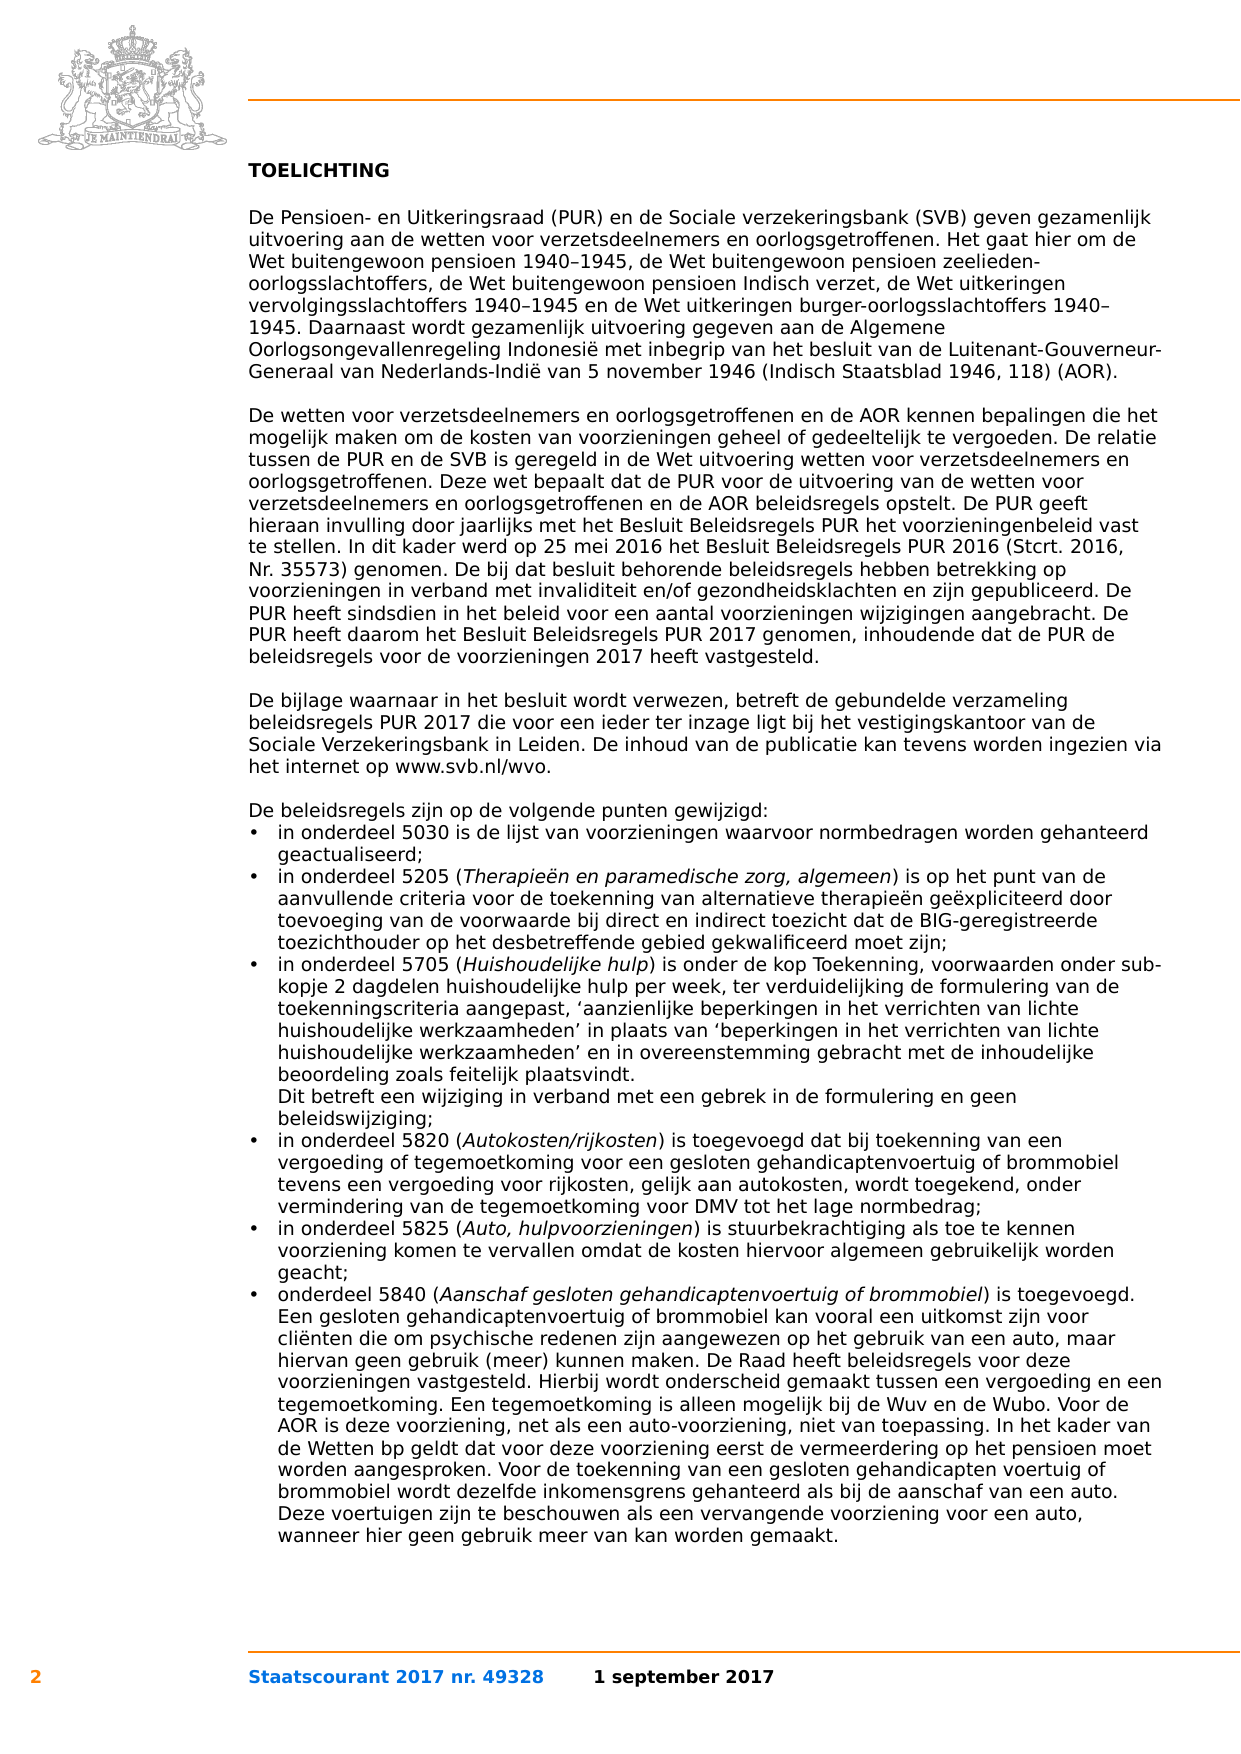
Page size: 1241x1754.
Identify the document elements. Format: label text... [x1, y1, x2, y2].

subtitle TOELICHTING [248, 160, 1163, 182]
text • in onderdeel 5705 (Huishoudelijke hulp) is onder de kop Toekenning, voorwaarden onder sub-kopje 2 dagdelen huishoudelijke hulp per week, ter verduidelijking de formulering van de toekenningscriteria aangepast, ‘aanzienlijke beperkingen in het verrichten van lichte huishoudelijke werkzaamheden’ in plaats van ‘beperkingen in het verrichten van lichte huishoudelijke werkzaamheden’ en in overeenstemming gebracht met de inhoudelijke beoordeling zoals feitelijk plaatsvindt. [248, 954, 1163, 1086]
picture [38, 25, 227, 150]
text • onderdeel 5840 (Aanschaf gesloten gehandicaptenvoertuig of brommobiel) is toegevoegd. Een gesloten gehandicaptenvoertuig of brommobiel kan vooral een uitkomst zijn voor cliënten die om psychische redenen zijn aangewezen op het gebruik van een auto, maar hiervan geen gebruik (meer) kunnen maken. De Raad heeft beleidsregels voor deze voorzieningen vastgesteld. Hierbij wordt onderscheid gemaakt tussen een vergoeding en een tegemoetkoming. Een tegemoetkoming is alleen mogelijk bij de Wuv en de Wubo. Voor de AOR is deze voorziening, net als een auto-voorziening, niet van toepassing. In het kader van de Wetten bp geldt dat voor deze voorziening eerst de vermeerdering op het pensioen moet worden aangesproken. Voor de toekenning van een gesloten gehandicapten voertuig of brommobiel wordt dezelfde inkomensgrens gehanteerd als bij de aanschaf van een auto. Deze voertuigen zijn te beschouwen als een vervangende voorziening voor een auto, wanneer hier geen gebruik meer van kan worden gemaakt. [248, 1283, 1163, 1547]
text • in onderdeel 5820 (Autokosten/rijkosten) is toegevoegd dat bij toekenning van een vergoeding of tegemoetkoming voor een gesloten gehandicaptenvoertuig of brommobiel tevens een vergoeding voor rijkosten, gelijk aan autokosten, wordt toegekend, onder vermindering van de tegemoetkoming voor DMV tot het lage normbedrag; [248, 1130, 1163, 1218]
text De Pensioen- en Uitkeringsraad (PUR) en de Sociale verzekeringsbank (SVB) geven gezamenlijk uitvoering aan de wetten voor verzetsdeelnemers en oorlogsgetroffenen. Het gaat hier om de Wet buitengewoon pensioen 1940–1945, de Wet buitengewoon pensioen zeelieden-oorlogsslachtoffers, de Wet buitengewoon pensioen Indisch verzet, de Wet uitkeringen vervolgingsslachtoffers 1940–1945 en de Wet uitkeringen burger-oorlogsslachtoffers 1940–1945. Daarnaast wordt gezamenlijk uitvoering gegeven aan de Algemene Oorlogsongevallenregeling Indonesië met inbegrip van het besluit van de Luitenant-Gouverneur-Generaal van Nederlands-Indië van 5 november 1946 (Indisch Staatsblad 1946, 118) (AOR). [248, 207, 1163, 383]
text • in onderdeel 5030 is de lijst van voorzieningen waarvoor normbedragen worden gehanteerd geactualiseerd; [248, 822, 1163, 866]
text Dit betreft een wijziging in verband met een gebrek in de formulering en geen beleidswijziging; [277, 1086, 1163, 1130]
text • in onderdeel 5205 (Therapieën en paramedische zorg, algemeen) is op het punt van de aanvullende criteria voor de toekenning van alternatieve therapieën geëxpliciteerd door toevoeging van de voorwaarde bij direct en indirect toezicht dat de BIG-geregistreerde toezichthouder op het desbetreffende gebied gekwalificeerd moet zijn; [248, 866, 1163, 954]
text De bijlage waarnaar in het besluit wordt verwezen, betreft de gebundelde verzameling beleidsregels PUR 2017 die voor een ieder ter inzage ligt bij het vestigingskantoor van de Sociale Verzekeringsbank in Leiden. De inhoud van de publicatie kan tevens worden ingezien via het internet op www.svb.nl/wvo. [248, 690, 1163, 778]
text De beleidsregels zijn op de volgende punten gewijzigd: [248, 800, 1163, 822]
text De wetten voor verzetsdeelnemers en oorlogsgetroffenen en de AOR kennen bepalingen die het mogelijk maken om de kosten van voorzieningen geheel of gedeeltelijk te vergoeden. De relatie tussen de PUR en de SVB is geregeld in de Wet uitvoering wetten voor verzetsdeelnemers en oorlogsgetroffenen. Deze wet bepaalt dat de PUR voor de uitvoering van de wetten voor verzetsdeelnemers en oorlogsgetroffenen en de AOR beleidsregels opstelt. De PUR geeft hieraan invulling door jaarlijks met het Besluit Beleidsregels PUR het voorzieningenbeleid vast te stellen. In dit kader werd op 25 mei 2016 het Besluit Beleidsregels PUR 2016 (Stcrt. 2016, Nr. 35573) genomen. De bij dat besluit behorende beleidsregels hebben betrekking op voorzieningen in verband met invaliditeit en/of gezondheidsklachten en zijn gepubliceerd. De PUR heeft sindsdien in het beleid voor een aantal voorzieningen wijzigingen aangebracht. De PUR heeft daarom het Besluit Beleidsregels PUR 2017 genomen, inhoudende dat de PUR de beleidsregels voor de voorzieningen 2017 heeft vastgesteld. [248, 404, 1163, 668]
text • in onderdeel 5825 (Auto, hulpvoorzieningen) is stuurbekrachtiging als toe te kennen voorziening komen te vervallen omdat de kosten hiervoor algemeen gebruikelijk worden geacht; [248, 1218, 1163, 1283]
